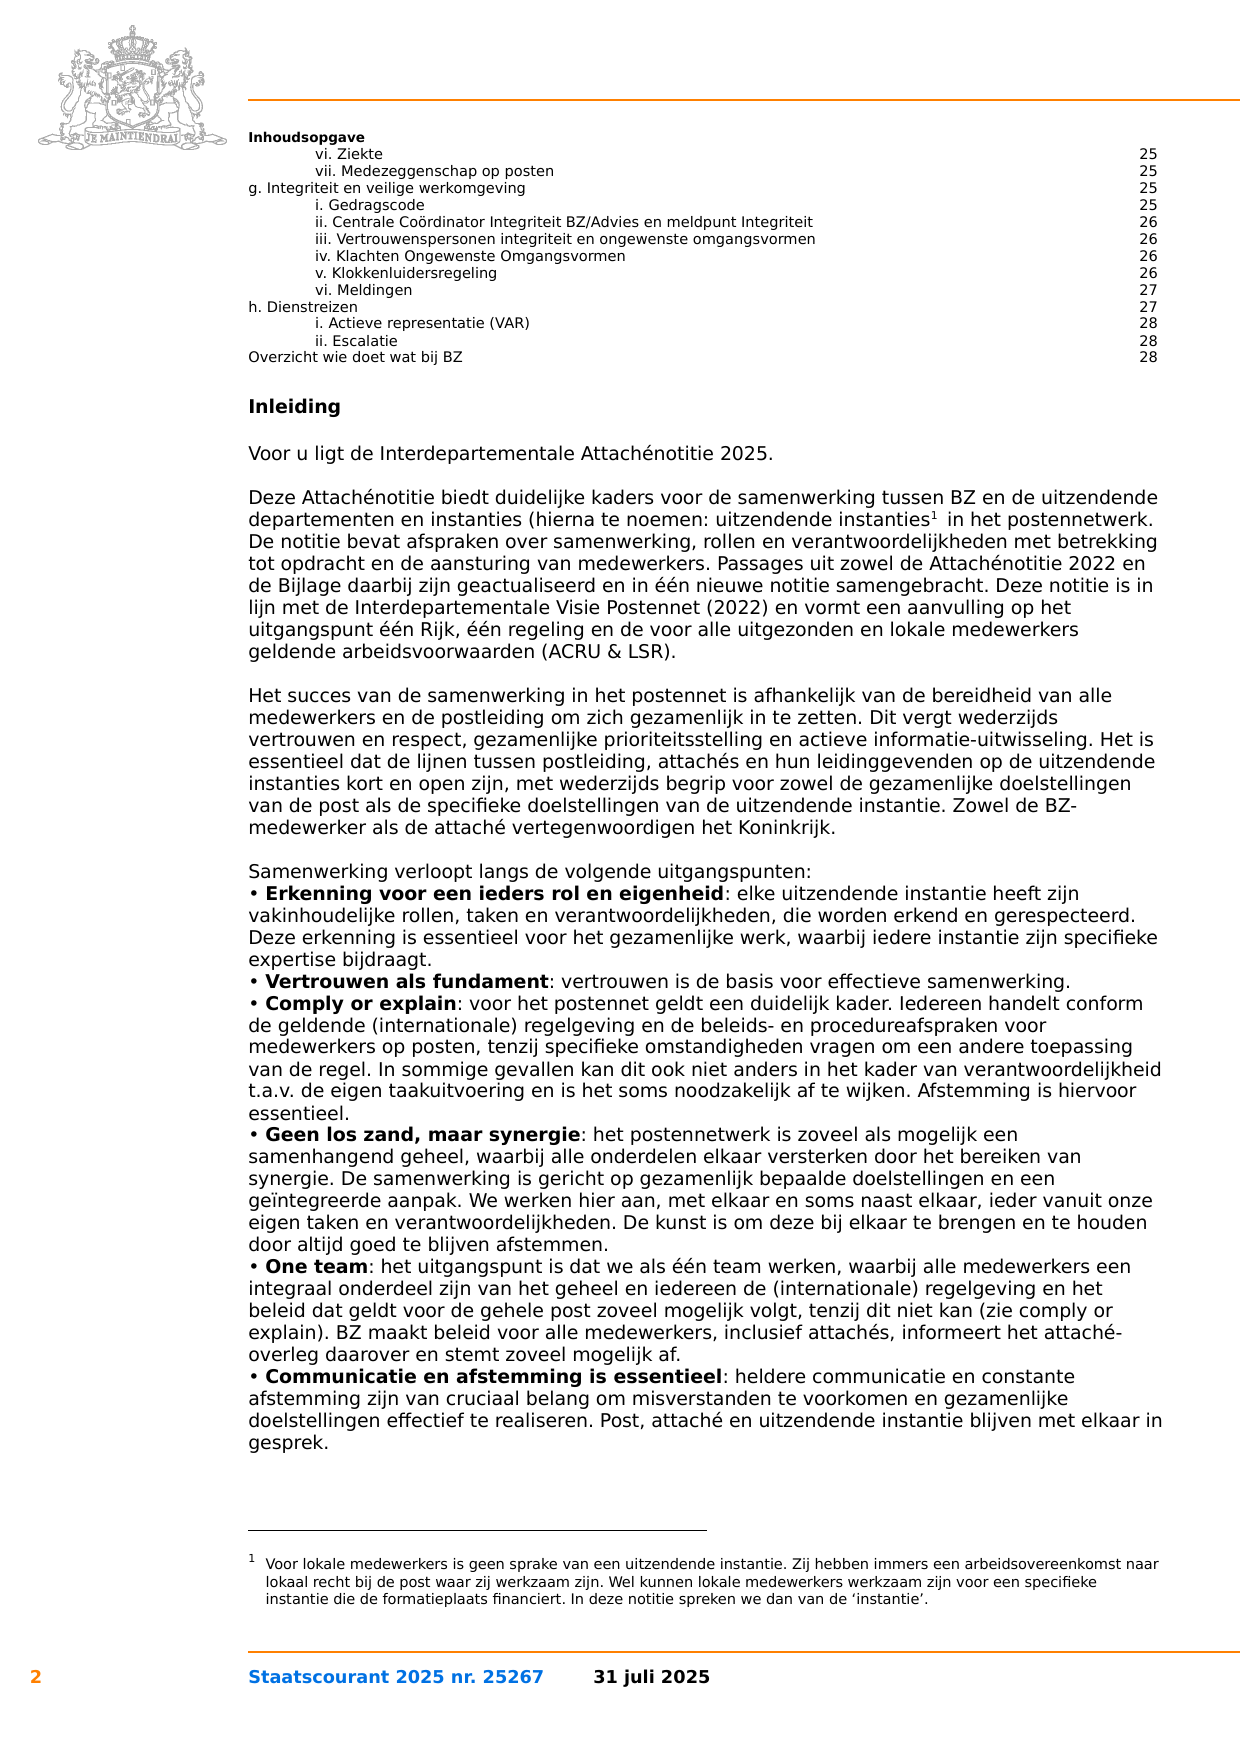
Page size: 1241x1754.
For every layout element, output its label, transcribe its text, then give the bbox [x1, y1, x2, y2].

table_cell 28 [1041, 333, 1163, 349]
table_cell h. Dienstreizen [248, 299, 1041, 315]
table_cell vi. Ziekte [309, 146, 1041, 163]
table_cell [248, 214, 309, 231]
table_cell [248, 265, 309, 281]
table_cell Overzicht wie doet wat bij BZ [248, 349, 1041, 366]
table_cell iv. Klachten Ongewenste Omgangsvormen [309, 248, 1041, 264]
table_cell 28 [1041, 315, 1163, 332]
text • Vertrouwen als fundament: vertrouwen is de basis voor effectieve samenwerking. [248, 971, 1163, 992]
text Samenwerking verloopt langs de volgende uitgangspunten: [248, 861, 1163, 883]
text • Geen los zand, maar synergie: het postennetwerk is zoveel als mogelijk een samenhangend geheel, waarbij alle onderdelen elkaar versterken door het bereiken van synergie. De samenwerking is gericht op gezamenlijk bepaalde doelstellingen en een geïntegreerde aanpak. We werken hier aan, met elkaar en soms naast elkaar, ieder vanuit onze eigen taken en verantwoordelijkheden. De kunst is om deze bij elkaar te brengen en te houden door altijd goed te blijven afstemmen. [248, 1124, 1163, 1256]
table_cell i. Gedragscode [309, 197, 1041, 213]
table_cell 25 [1041, 180, 1163, 197]
table_cell [248, 281, 309, 298]
text • Communicatie en afstemming is essentieel: heldere communicatie en constante afstemming zijn van cruciaal belang om misverstanden te voorkomen en gezamenlijke doelstellingen effectief te realiseren. Post, attaché en uitzendende instantie blijven met elkaar in gesprek. [248, 1366, 1163, 1454]
text Voor lokale medewerkers is geen sprake van een uitzendende instantie. Zij hebben immers een arbeidsovereenkomst naar lokaal recht bij de post waar zij werkzaam zijn. Wel kunnen lokale medewerkers werkzaam zijn voor een specifieke instantie die de formatieplaats financiert. In deze notitie spreken we dan van de ‘instantie’. [248, 1552, 1163, 1608]
subtitle Inleiding [248, 396, 1163, 418]
table_cell iii. Vertrouwenspersonen integriteit en ongewenste omgangsvormen [309, 231, 1041, 247]
table_cell [248, 163, 309, 179]
text • Erkenning voor een ieders rol en eigenheid: elke uitzendende instantie heeft zijn vakinhoudelijke rollen, taken en verantwoordelijkheden, die worden erkend en gerespecteerd. Deze erkenning is essentieel voor het gezamenlijke werk, waarbij iedere instantie zijn specifieke expertise bijdraagt. [248, 883, 1163, 971]
table_cell 27 [1041, 281, 1163, 298]
picture [38, 25, 227, 150]
table_cell g. Integriteit en veilige werkomgeving [248, 180, 1041, 197]
table_cell [248, 333, 309, 349]
table_cell ii. Centrale Coördinator Integriteit BZ/Advies en meldpunt Integriteit [309, 214, 1041, 231]
table_cell vii. Medezeggenschap op posten [309, 163, 1041, 179]
table_cell 26 [1041, 265, 1163, 281]
table_cell vi. Meldingen [309, 281, 1041, 298]
text • One team: het uitgangspunt is dat we als één team werken, waarbij alle medewerkers een integraal onderdeel zijn van het geheel en iedereen de (internationale) regelgeving en het beleid dat geldt voor de gehele post zoveel mogelijk volgt, tenzij dit niet kan (zie comply or explain). BZ maakt beleid voor alle medewerkers, inclusief attachés, informeert het attaché-overleg daarover en stemt zoveel mogelijk af. [248, 1256, 1163, 1366]
text Het succes van de samenwerking in het postennet is afhankelijk van de bereidheid van alle medewerkers en de postleiding om zich gezamenlijk in te zetten. Dit vergt wederzijds vertrouwen en respect, gezamenlijke prioriteitsstelling en actieve informatie-uitwisseling. Het is essentieel dat de lijnen tussen postleiding, attachés en hun leidinggevenden op de uitzendende instanties kort en open zijn, met wederzijds begrip voor zowel de gezamenlijke doelstellingen van de post als de specifieke doelstellingen van de uitzendende instantie. Zowel de BZ-medewerker als de attaché vertegenwoordigen het Koninkrijk. [248, 685, 1163, 839]
table_cell [248, 248, 309, 264]
text Voor u ligt de Interdepartementale Attachénotitie 2025. [248, 443, 1163, 465]
text • Comply or explain: voor het postennet geldt een duidelijk kader. Iedereen handelt conform de geldende (internationale) regelgeving en de beleids- en procedureafspraken voor medewerkers op posten, tenzij specifieke omstandigheden vragen om een andere toepassing van de regel. In sommige gevallen kan dit ook niet anders in het kader van verantwoordelijkheid t.a.v. de eigen taakuitvoering en is het soms noodzakelijk af te wijken. Afstemming is hiervoor essentieel. [248, 992, 1163, 1124]
table_cell [248, 197, 309, 213]
table_cell 25 [1041, 197, 1163, 213]
table_cell [248, 146, 309, 163]
text Deze Attachénotitie biedt duidelijke kaders voor de samenwerking tussen BZ en de uitzendende departementen en instanties (hierna te noemen: uitzendende instanties in het postennetwerk. De notitie bevat afspraken over samenwerking, rollen en verantwoordelijkheden met betrekking tot opdracht en de aansturing van medewerkers. Passages uit zowel de Attachénotitie 2022 en de Bijlage daarbij zijn geactualiseerd en in één nieuwe notitie samengebracht. Deze notitie is in lijn met de Interdepartementale Visie Postennet (2022) en vormt een aanvulling op het uitgangspunt één Rijk, één regeling en de voor alle uitgezonden en lokale medewerkers geldende arbeidsvoorwaarden (ACRU & LSR). [248, 487, 1163, 663]
table_cell 25 [1041, 163, 1163, 179]
table_cell 25 [1041, 146, 1163, 163]
table_cell [248, 315, 309, 332]
table_cell 26 [1041, 231, 1163, 247]
table_cell [248, 231, 309, 247]
table_cell 26 [1041, 214, 1163, 231]
table_header Inhoudsopgave [248, 130, 1163, 146]
table_cell i. Actieve representatie (VAR) [309, 315, 1041, 332]
table_cell 28 [1041, 349, 1163, 366]
table_cell 27 [1041, 299, 1163, 315]
table_cell ii. Escalatie [309, 333, 1041, 349]
table_cell 26 [1041, 248, 1163, 264]
table_cell v. Klokkenluidersregeling [309, 265, 1041, 281]
